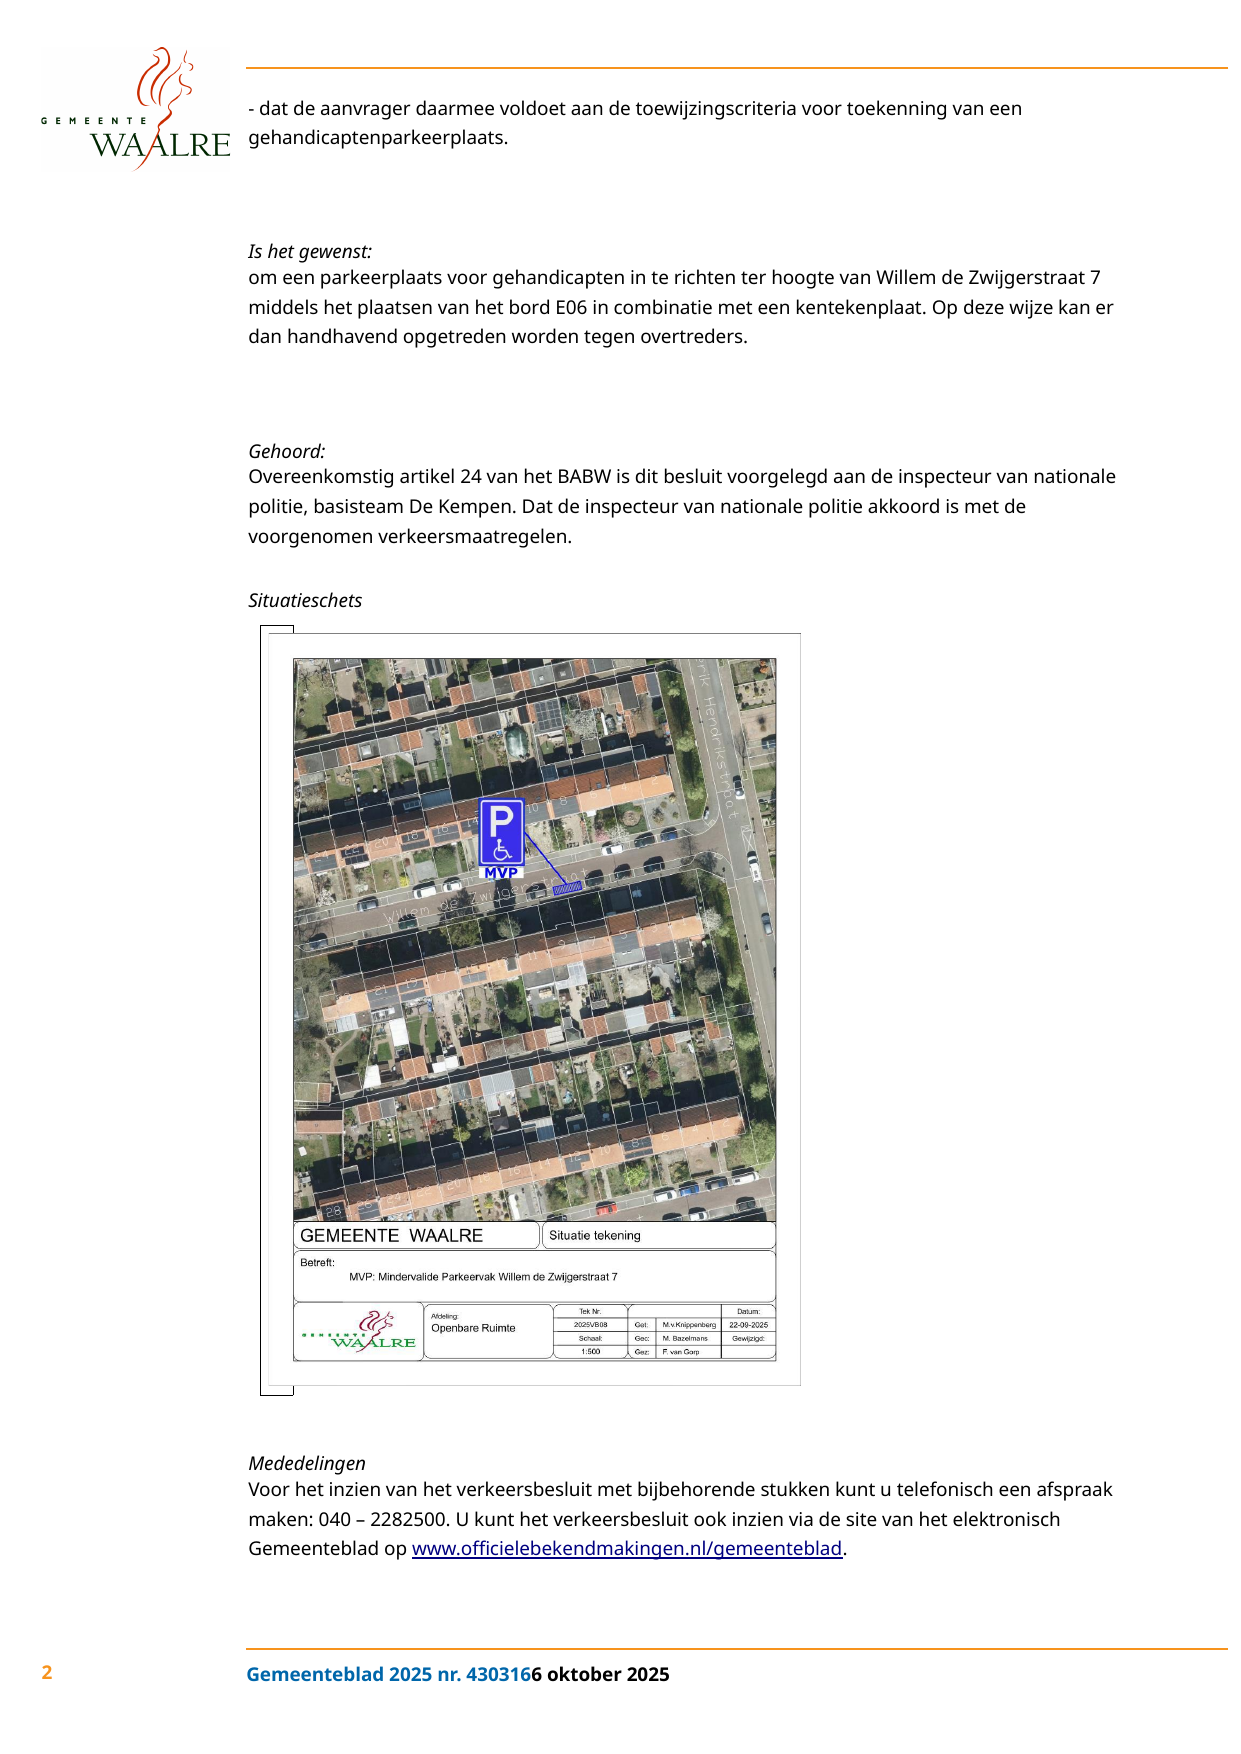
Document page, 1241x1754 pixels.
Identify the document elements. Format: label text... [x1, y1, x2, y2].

text Gehoord: [248, 438, 1152, 464]
text Mededelingen [248, 1451, 1152, 1476]
text Voor het inzien van het verkeersbesluit met bijbehorende stukken kunt u telefonisch een afspraak maken: 040 – 2282500. U kunt het verkeersbesluit ook inzien via de site van het elektronisch Gemeenteblad op www.officielebekendmakingen.nl/gemeenteblad. [248, 1476, 1152, 1561]
text Is het gewenst: [248, 239, 1152, 264]
text - dat de aanvrager daarmee voldoet aan de toewijzingscriteria voor toekenning van een gehandicaptenparkeerplaats. [248, 95, 1152, 150]
picture [268, 633, 801, 1386]
text Overeenkomstig artikel 24 van het BABW is dit besluit voorgelegd aan de inspecteur van nationale politie, basisteam De Kempen. Dat de inspecteur van nationale politie akkoord is met de voorgenomen verkeersmaatregelen. [248, 464, 1152, 549]
picture [41, 47, 231, 172]
text om een parkeerplaats voor gehandicapten in te richten ter hoogte van Willem de Zwijgerstraat 7 middels het plaatsen van het bord E06 in combinatie met een kentekenplaat. Op deze wijze kan er dan handhavend opgetreden worden tegen overtreders. [248, 264, 1152, 349]
text Situatieschets [248, 587, 1152, 613]
